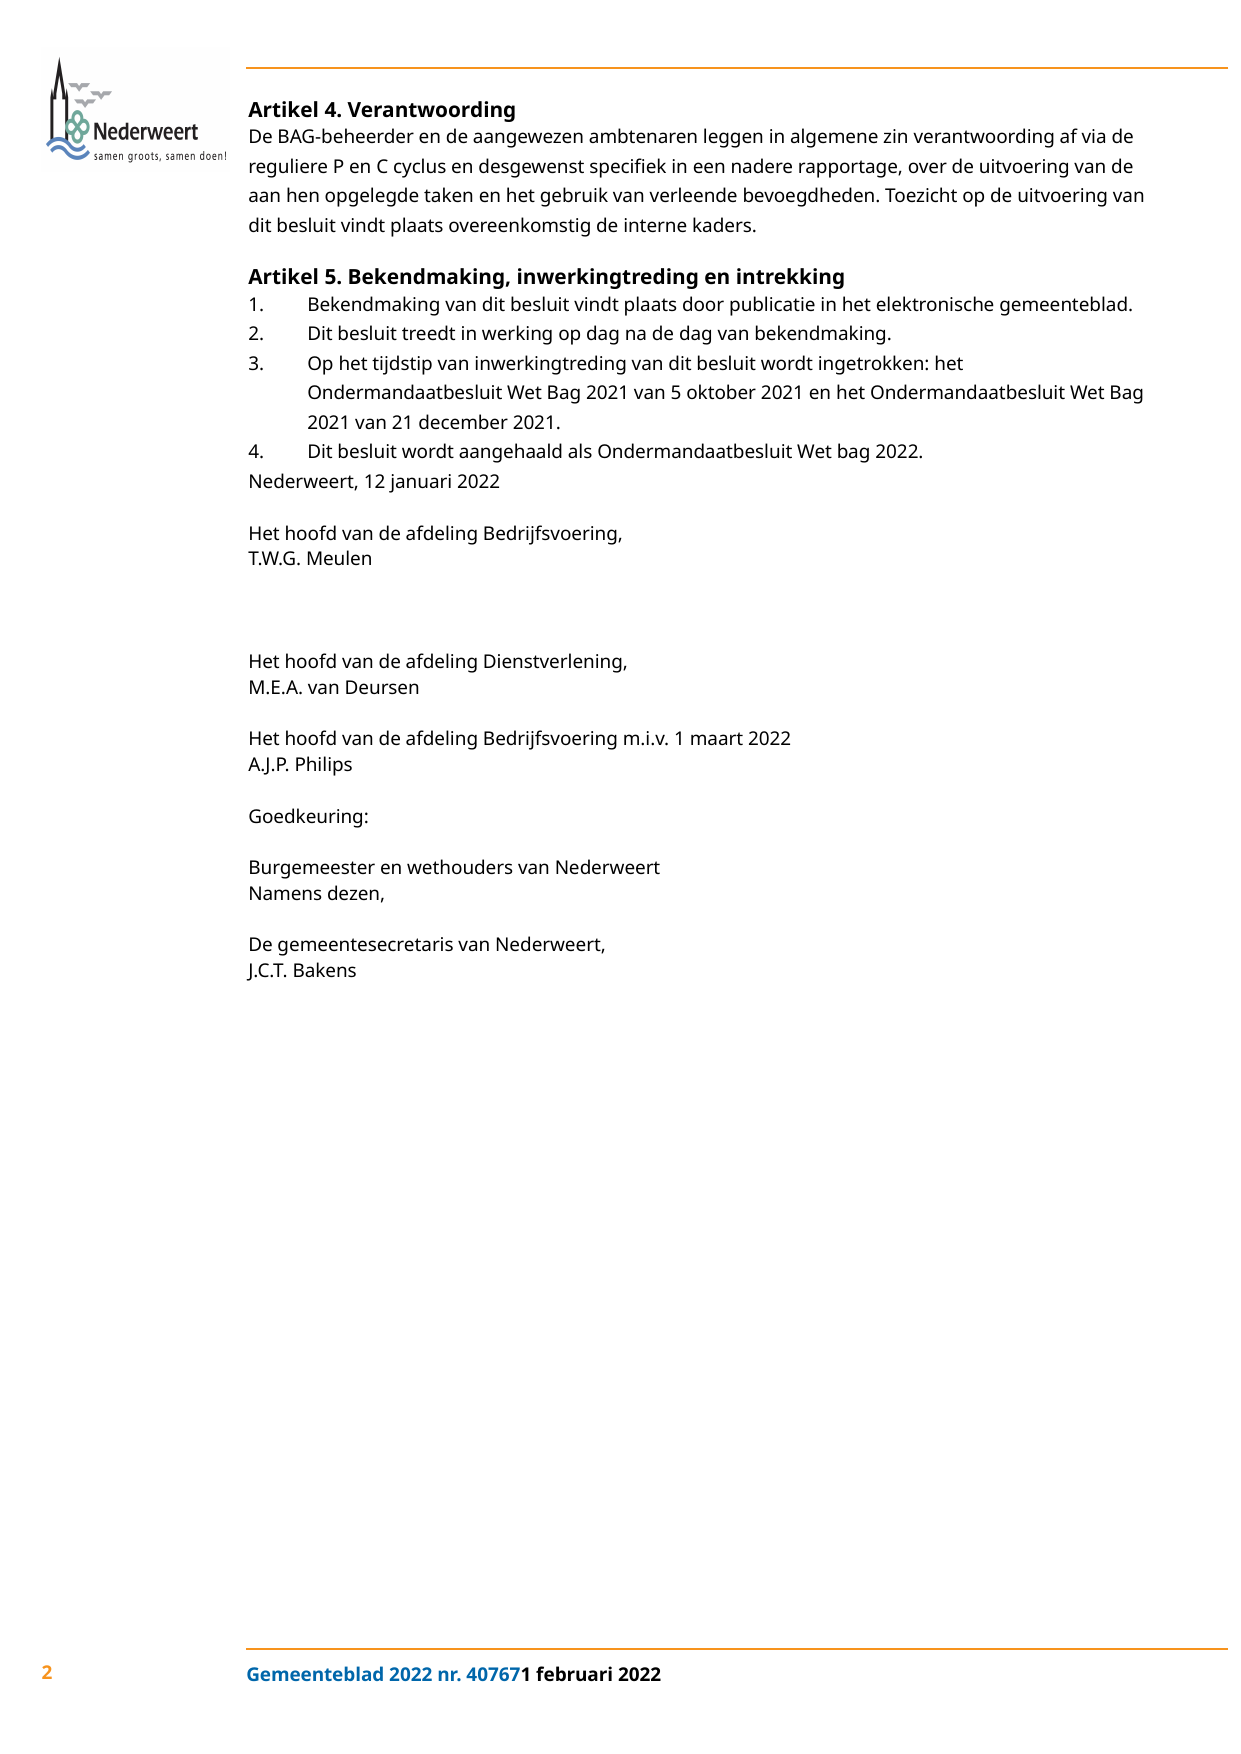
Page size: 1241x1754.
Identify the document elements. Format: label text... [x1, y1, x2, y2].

text De gemeentesecretaris van Nederweert, [248, 931, 1152, 957]
picture [41, 47, 231, 172]
text Nederweert, 12 januari 2022 [248, 468, 1152, 494]
list Bekendmaking van dit besluit vindt plaats door publicatie in het elektronische gemeenteblad. [248, 291, 1152, 317]
text Namens dezen, [248, 880, 1152, 906]
text Artikel 5. Bekendmaking, inwerkingtreding en intrekking [248, 262, 1152, 291]
list Dit besluit wordt aangehaald als Ondermandaatbesluit Wet bag 2022. [248, 439, 1152, 464]
text M.E.A. van Deursen [248, 674, 1152, 700]
text Het hoofd van de afdeling Bedrijfsvoering m.i.v. 1 maart 2022 [248, 726, 1152, 751]
text Goedkeuring: [248, 803, 1152, 828]
text J.C.T. Bakens [248, 957, 1152, 983]
text Het hoofd van de afdeling Bedrijfsvoering, [248, 520, 1152, 546]
text T.W.G. Meulen [248, 546, 1152, 571]
text Burgemeester en wethouders van Nederweert [248, 854, 1152, 880]
text De BAG-beheerder en de aangewezen ambtenaren leggen in algemene zin verantwoording af via de reguliere P en C cyclus en desgewenst specifiek in een nadere rapportage, over de uitvoering van de aan hen opgelegde taken en het gebruik van verleende bevoegdheden. Toezicht op de uitvoering van dit besluit vindt plaats overeenkomstig de interne kaders. [248, 123, 1152, 238]
list Dit besluit treedt in werking op dag na de dag van bekendmaking. [248, 320, 1152, 346]
text Artikel 4. Verantwoording [248, 95, 1152, 123]
list Op het tijdstip van inwerkingtreding van dit besluit wordt ingetrokken: het Ondermandaatbesluit Wet Bag 2021 van 5 oktober 2021 en het Ondermandaatbesluit Wet Bag 2021 van 21 december 2021. [248, 350, 1152, 435]
text Het hoofd van de afdeling Dienstverlening, [248, 648, 1152, 674]
text A.J.P. Philips [248, 751, 1152, 777]
